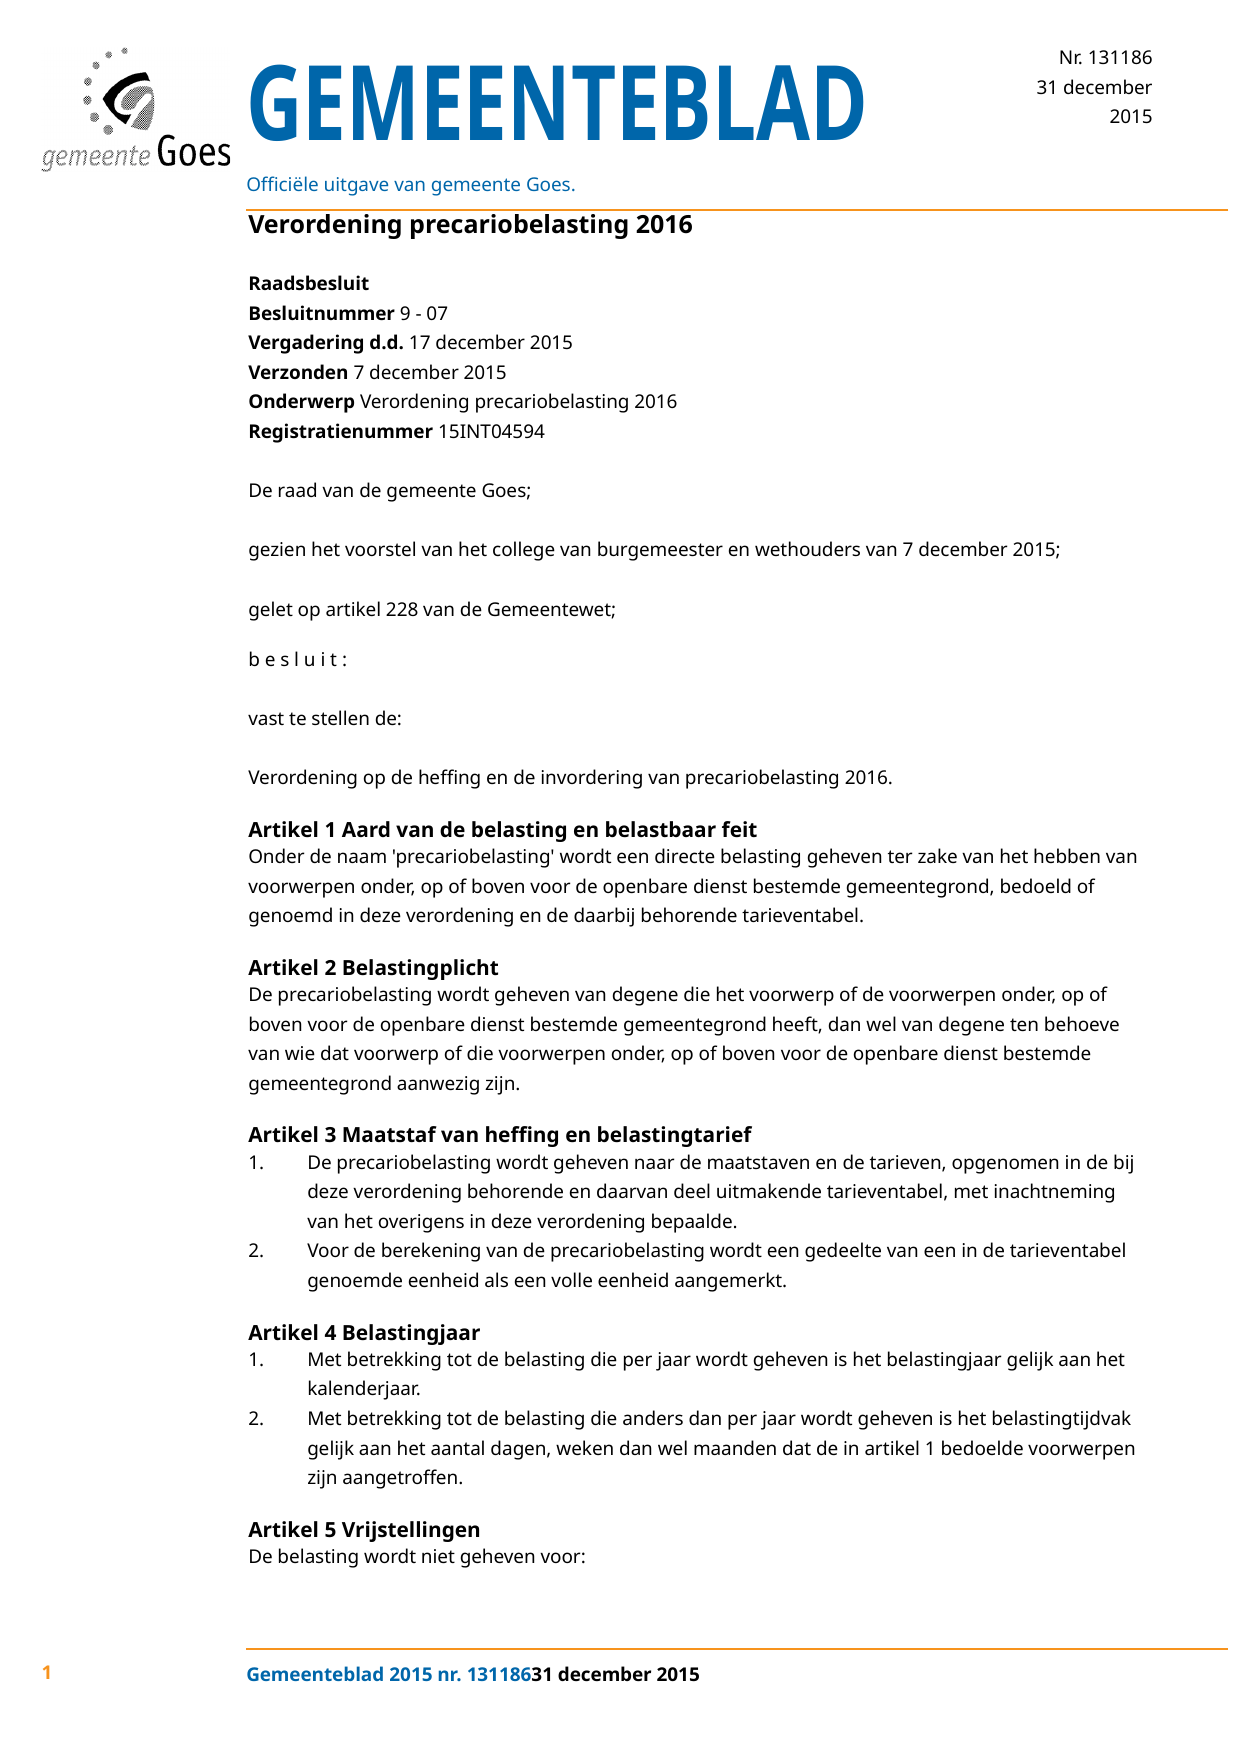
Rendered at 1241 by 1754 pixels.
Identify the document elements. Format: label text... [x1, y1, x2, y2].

text De precariobelasting wordt geheven van degene die het voorwerp of de voorwerpen onder, op of boven voor de openbare dienst bestemde gemeentegrond heeft, dan wel van degene ten behoeve van wie dat voorwerp of die voorwerpen onder, op of boven voor de openbare dienst bestemde gemeentegrond aanwezig zijn. [248, 981, 1152, 1096]
text b e s l u i t : [248, 646, 1152, 672]
text vast te stellen de: [248, 705, 1152, 731]
list De precariobelasting wordt geheven naar de maatstaven en de tarieven, opgenomen in de bij deze verordening behorende en daarvan deel uitmakende tarieventabel, met inachtneming van het overigens in deze verordening bepaalde. [248, 1149, 1152, 1234]
text Onderwerp Verordening precariobelasting 2016 [248, 389, 1152, 414]
list Met betrekking tot de belasting die per jaar wordt geheven is het belastingjaar gelijk aan het kalenderjaar. [248, 1346, 1152, 1401]
text Artikel 2 Belastingplicht [248, 953, 1152, 981]
picture [41, 47, 231, 172]
text Vergadering d.d. 17 december 2015 [248, 329, 1152, 355]
text Verordening op de heffing en de invordering van precariobelasting 2016. [248, 764, 1152, 790]
text De raad van de gemeente Goes; [248, 477, 1152, 503]
text De belasting wordt niet geheven voor: [248, 1543, 1152, 1569]
text Raadsbesluit [248, 270, 1152, 296]
text Registratienummer 15INT04594 [248, 418, 1152, 444]
text Onder de naam 'precariobelasting' wordt een directe belasting geheven ter zake van het hebben van voorwerpen onder, op of boven voor de openbare dienst bestemde gemeentegrond, bedoeld of genoemd in deze verordening en de daarbij behorende tarieventabel. [248, 843, 1152, 928]
text Besluitnummer 9 - 07 [248, 300, 1152, 326]
text Verzonden 7 december 2015 [248, 359, 1152, 385]
text Verordening precariobelasting 2016 [248, 211, 1152, 241]
text Artikel 5 Vrijstellingen [248, 1515, 1152, 1543]
text gezien het voorstel van het college van burgemeester en wethouders van 7 december 2015; [248, 537, 1152, 562]
text Artikel 1 Aard van de belasting en belastbaar feit [248, 815, 1152, 843]
list Voor de berekening van de precariobelasting wordt een gedeelte van een in de tarieventabel genoemde eenheid als een volle eenheid aangemerkt. [248, 1238, 1152, 1293]
list Met betrekking tot de belasting die anders dan per jaar wordt geheven is het belastingtijdvak gelijk aan het aantal dagen, weken dan wel maanden dat de in artikel 1 bedoelde voorwerpen zijn aangetroffen. [248, 1405, 1152, 1490]
text gelet op artikel 228 van de Gemeentewet; [248, 596, 1152, 621]
text Artikel 3 Maatstaf van heffing en belastingtarief [248, 1120, 1152, 1149]
text Artikel 4 Belastingjaar [248, 1318, 1152, 1346]
